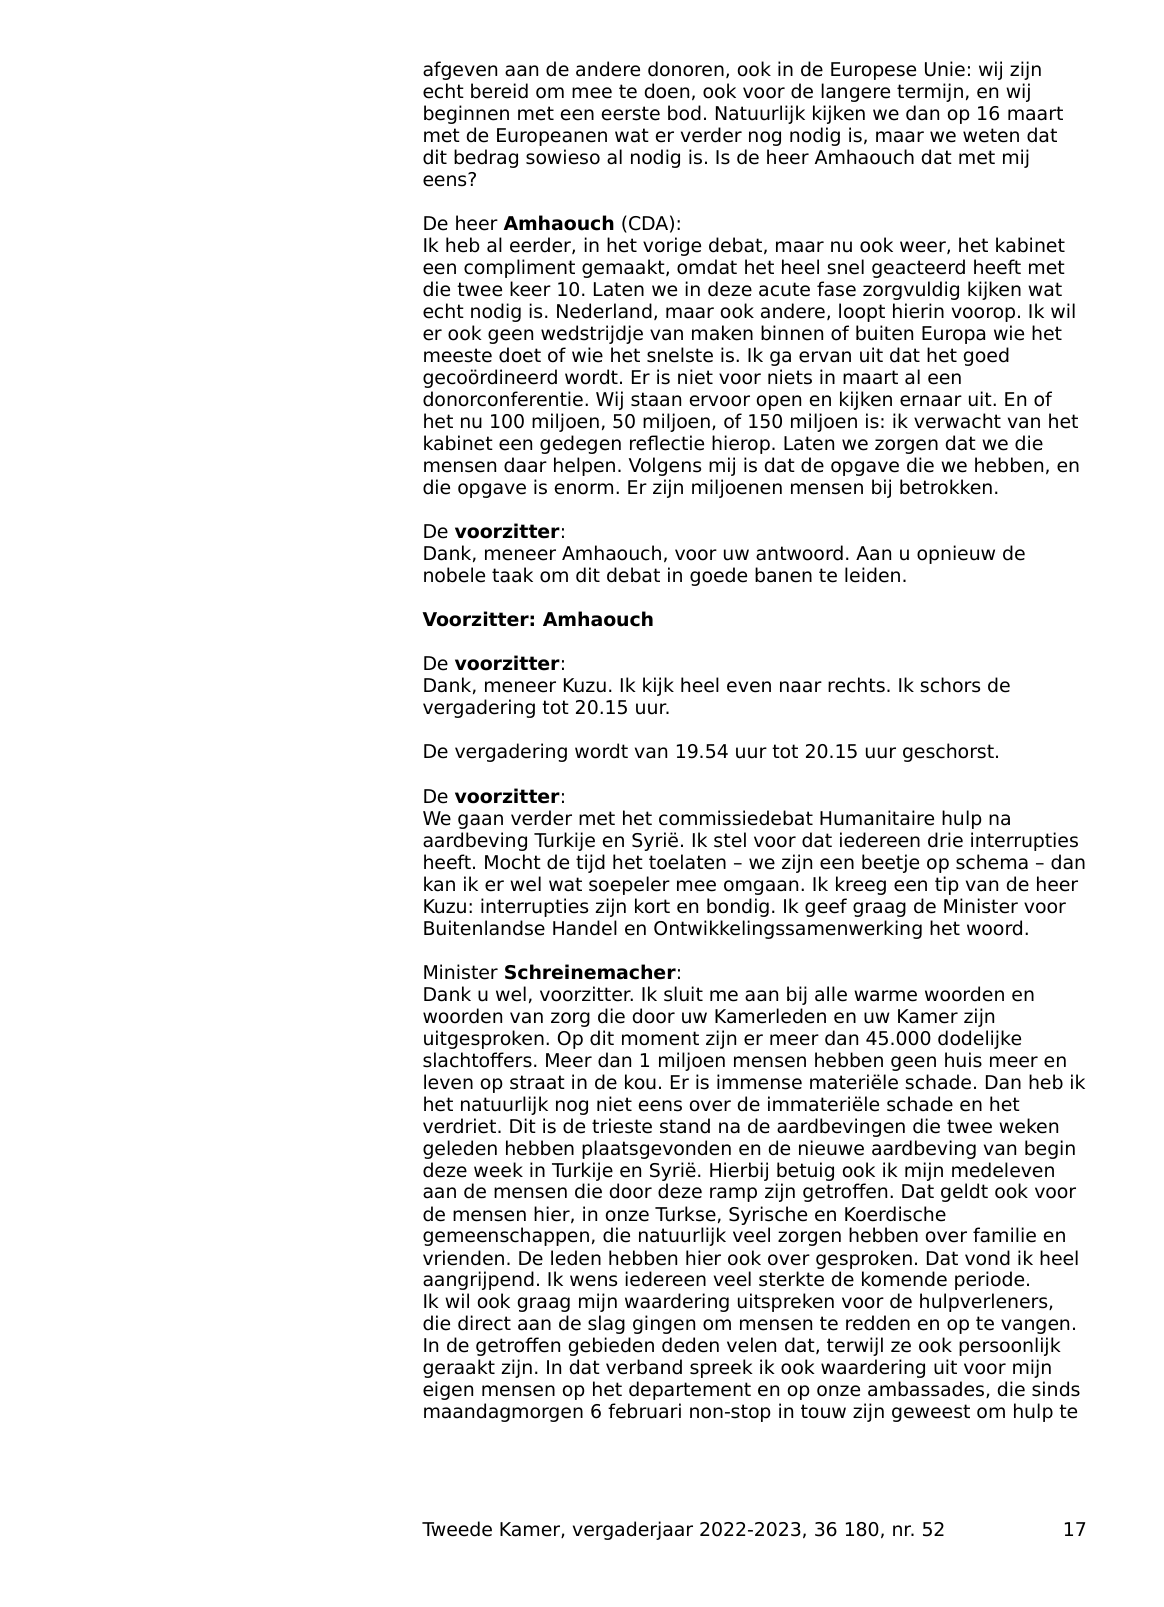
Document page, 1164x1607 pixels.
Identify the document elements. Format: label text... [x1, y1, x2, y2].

text De voorzitter: [422, 786, 1087, 808]
text Ik wil ook graag mijn waardering uitspreken voor de hulpverleners, die direct aan de slag gingen om mensen te redden en op te vangen. In de getroffen gebieden deden velen dat, terwijl ze ook persoonlijk geraakt zijn. In dat verband spreek ik ook waardering uit voor mijn eigen mensen op het departement en op onze ambassades, die sinds maandagmorgen 6 februari non-stop in touw zijn geweest om hulp te [422, 1291, 1087, 1423]
text Minister Schreinemacher: [422, 962, 1087, 984]
text Dank, meneer Amhaouch, voor uw antwoord. Aan u opnieuw de nobele taak om dit debat in goede banen te leiden. [422, 543, 1087, 587]
text afgeven aan de andere donoren, ook in de Europese Unie: wij zijn echt bereid om mee te doen, ook voor de langere termijn, en wij beginnen met een eerste bod. Natuurlijk kijken we dan op 16 maart met de Europeanen wat er verder nog nodig is, maar we weten dat dit bedrag sowieso al nodig is. Is de heer Amhaouch dat met mij eens? [422, 59, 1087, 191]
text Dank, meneer Kuzu. Ik kijk heel even naar rechts. Ik schors de vergadering tot 20.15 uur. [422, 675, 1087, 719]
text De heer Amhaouch (CDA): [422, 213, 1087, 235]
text We gaan verder met het commissiedebat Humanitaire hulp na aardbeving Turkije en Syrië. Ik stel voor dat iedereen drie interrupties heeft. Mocht de tijd het toelaten – we zijn een beetje op schema – dan kan ik er wel wat soepeler mee omgaan. Ik kreeg een tip van de heer Kuzu: interrupties zijn kort en bondig. Ik geef graag de Minister voor Buitenlandse Handel en Ontwikkelingssamenwerking het woord. [422, 808, 1087, 939]
text De voorzitter: [422, 653, 1087, 675]
text De voorzitter: [422, 521, 1087, 543]
text Voorzitter: Amhaouch [422, 609, 1087, 631]
text Dank u wel, voorzitter. Ik sluit me aan bij alle warme woorden en woorden van zorg die door uw Kamerleden en uw Kamer zijn uitgesproken. Op dit moment zijn er meer dan 45.000 dodelijke slachtoffers. Meer dan 1 miljoen mensen hebben geen huis meer en leven op straat in de kou. Er is immense materiële schade. Dan heb ik het natuurlijk nog niet eens over de immateriële schade en het verdriet. Dit is de trieste stand na de aardbevingen die twee weken geleden hebben plaatsgevonden en de nieuwe aardbeving van begin deze week in Turkije en Syrië. Hierbij betuig ook ik mijn medeleven aan de mensen die door deze ramp zijn getroffen. Dat geldt ook voor de mensen hier, in onze Turkse, Syrische en Koerdische gemeenschappen, die natuurlijk veel zorgen hebben over familie en vrienden. De leden hebben hier ook over gesproken. Dat vond ik heel aangrijpend. Ik wens iedereen veel sterkte de komende periode. [422, 984, 1087, 1291]
text Ik heb al eerder, in het vorige debat, maar nu ook weer, het kabinet een compliment gemaakt, omdat het heel snel geacteerd heeft met die twee keer 10. Laten we in deze acute fase zorgvuldig kijken wat echt nodig is. Nederland, maar ook andere, loopt hierin voorop. Ik wil er ook geen wedstrijdje van maken binnen of buiten Europa wie het meeste doet of wie het snelste is. Ik ga ervan uit dat het goed gecoördineerd wordt. Er is niet voor niets in maart al een donorconferentie. Wij staan ervoor open en kijken ernaar uit. En of het nu 100 miljoen, 50 miljoen, of 150 miljoen is: ik verwacht van het kabinet een gedegen reflectie hierop. Laten we zorgen dat we die mensen daar helpen. Volgens mij is dat de opgave die we hebben, en die opgave is enorm. Er zijn miljoenen mensen bij betrokken. [422, 235, 1087, 499]
text De vergadering wordt van 19.54 uur tot 20.15 uur geschorst. [422, 741, 1087, 763]
